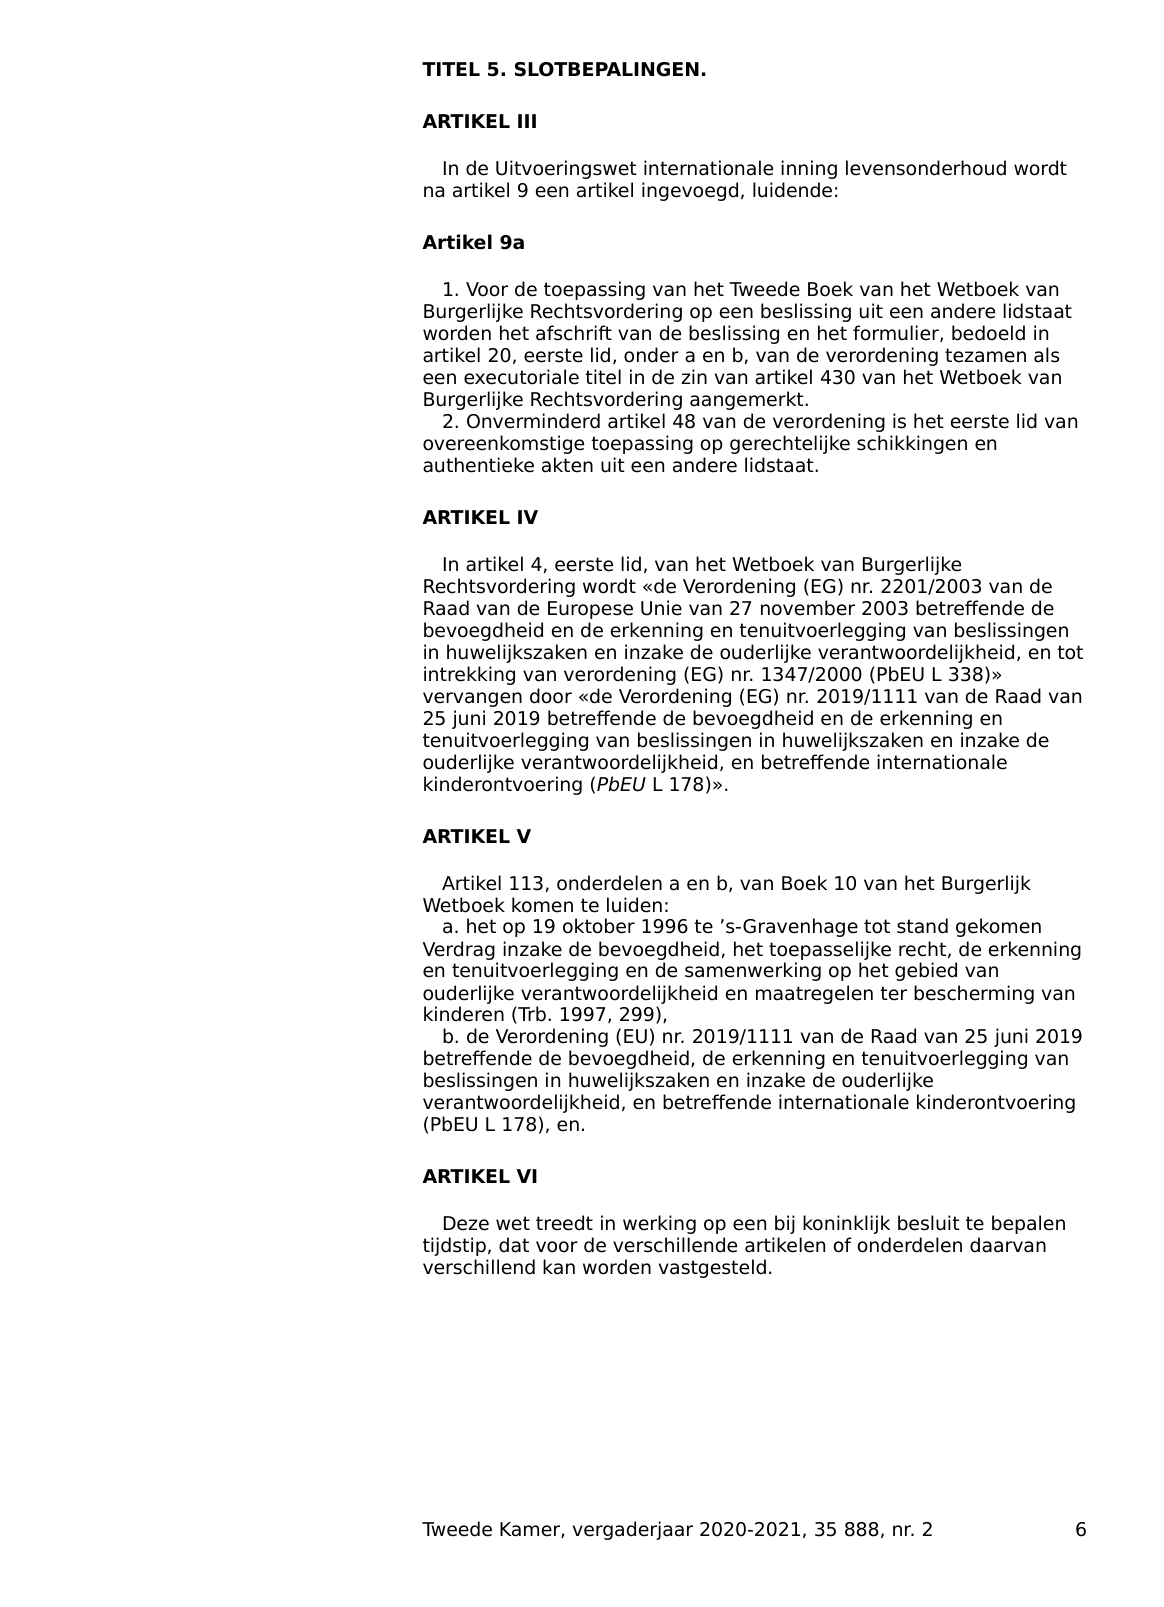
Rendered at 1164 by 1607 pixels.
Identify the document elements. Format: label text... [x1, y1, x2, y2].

subtitle TITEL 5. SLOTBEPALINGEN. [422, 59, 1087, 81]
text 1. Voor de toepassing van het Tweede Boek van het Wetboek van Burgerlijke Rechtsvordering op een beslissing uit een andere lidstaat worden het afschrift van de beslissing en het formulier, bedoeld in artikel 20, eerste lid, onder a en b, van de verordening tezamen als een executoriale titel in de zin van artikel 430 van het Wetboek van Burgerlijke Rechtsvordering aangemerkt. [422, 279, 1087, 411]
text 2. Onverminderd artikel 48 van de verordening is het eerste lid van overeenkomstige toepassing op gerechtelijke schikkingen en authentieke akten uit een andere lidstaat. [422, 411, 1087, 477]
subtitle ARTIKEL III [422, 111, 1087, 133]
text In de Uitvoeringswet internationale inning levensonderhoud wordt na artikel 9 een artikel ingevoegd, luidende: [422, 158, 1087, 202]
subtitle Artikel 9a [422, 232, 1087, 254]
text Deze wet treedt in werking op een bij koninklijk besluit te bepalen tijdstip, dat voor de verschillende artikelen of onderdelen daarvan verschillend kan worden vastgesteld. [422, 1213, 1087, 1279]
subtitle ARTIKEL V [422, 826, 1087, 847]
subtitle ARTIKEL VI [422, 1166, 1087, 1188]
subtitle ARTIKEL IV [422, 507, 1087, 529]
text a. het op 19 oktober 1996 te ’s-Gravenhage tot stand gekomen Verdrag inzake de bevoegdheid, het toepasselijke recht, de erkenning en tenuitvoerlegging en de samenwerking op het gebied van ouderlijke verantwoordelijkheid en maatregelen ter bescherming van kinderen (Trb. 1997, 299), [422, 916, 1087, 1026]
text b. de Verordening (EU) nr. 2019/1111 van de Raad van 25 juni 2019 betreffende de bevoegdheid, de erkenning en tenuitvoerlegging van beslissingen in huwelijkszaken en inzake de ouderlijke verantwoordelijkheid, en betreffende internationale kinderontvoering (PbEU L 178), en. [422, 1026, 1087, 1136]
text In artikel 4, eerste lid, van het Wetboek van Burgerlijke Rechtsvordering wordt «de Verordening (EG) nr. 2201/2003 van de Raad van de Europese Unie van 27 november 2003 betreffende de bevoegdheid en de erkenning en tenuitvoerlegging van beslissingen in huwelijkszaken en inzake de ouderlijke verantwoordelijkheid, en tot intrekking van verordening (EG) nr. 1347/2000 (PbEU L 338)» vervangen door «de Verordening (EG) nr. 2019/1111 van de Raad van 25 juni 2019 betreffende de bevoegdheid en de erkenning en tenuitvoerlegging van beslissingen in huwelijkszaken en inzake de ouderlijke verantwoordelijkheid, en betreffende internationale kinderontvoering (PbEU L 178)». [422, 554, 1087, 796]
text Artikel 113, onderdelen a en b, van Boek 10 van het Burgerlijk Wetboek komen te luiden: [422, 872, 1087, 916]
